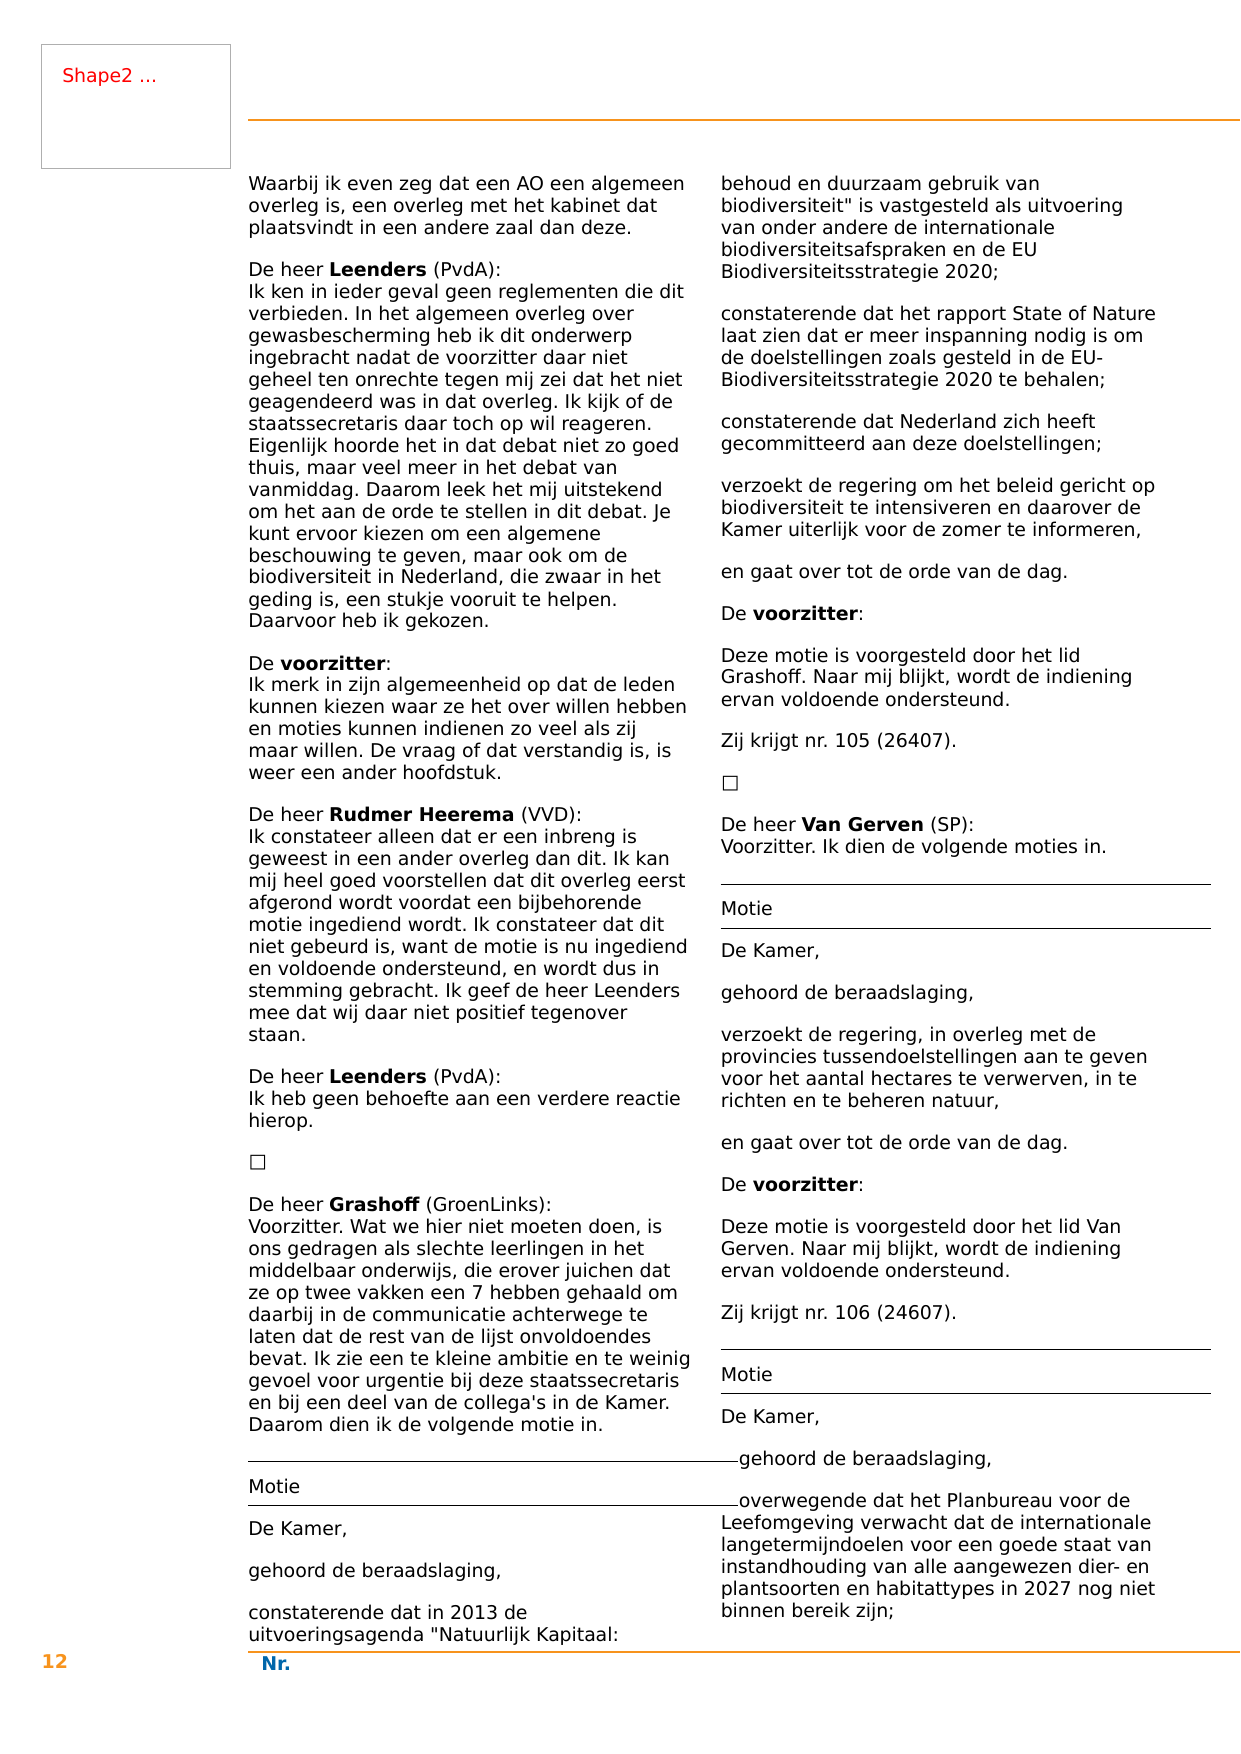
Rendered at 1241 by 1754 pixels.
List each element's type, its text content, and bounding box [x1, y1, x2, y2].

text De Kamer, [721, 1406, 1163, 1428]
text Motie [721, 1364, 1163, 1386]
text De voorzitter: [721, 602, 1163, 624]
text Deze motie is voorgesteld door het lid Grashoff. Naar mij blijkt, wordt de indiening ervan voldoende ondersteund. [721, 644, 1163, 710]
text De Kamer, [248, 1518, 691, 1539]
text Motie [721, 898, 1163, 920]
text en gaat over tot de orde van de dag. [721, 1132, 1163, 1154]
text gehoord de beraadslaging, [248, 1559, 691, 1582]
text Zij krijgt nr. 105 (26407). [721, 730, 1163, 752]
text en gaat over tot de orde van de dag. [721, 561, 1163, 582]
text behoud en duurzaam gebruik van biodiversiteit" is vastgesteld als uitvoering van onder andere de internationale biodiversiteitsafspraken en de EU Biodiversiteitsstrategie 2020; [721, 173, 1163, 283]
text gehoord de beraadslaging, [721, 982, 1163, 1004]
text Ik heb geen behoefte aan een verdere reactie hierop. [248, 1088, 691, 1132]
text De heer Grashoff (GroenLinks): [248, 1194, 691, 1216]
text De Kamer, [721, 940, 1163, 962]
text De heer Van Gerven (SP): [721, 814, 1163, 836]
text Voorzitter. Wat we hier niet moeten doen, is ons gedragen als slechte leerlingen in het middelbaar onderwijs, die erover juichen dat ze op twee vakken een 7 hebben gehaald om daarbij in de communicatie achterwege te laten dat de rest van de lijst onvoldoendes bevat. Ik zie een te kleine ambitie en te weinig gevoel voor urgentie bij deze staatssecretaris en bij een deel van de collega's in de Kamer. Daarom dien ik de volgende motie in. [248, 1216, 691, 1436]
text Ik merk in zijn algemeenheid op dat de leden kunnen kiezen waar ze het over willen hebben en moties kunnen indienen zo veel als zij maar willen. De vraag of dat verstandig is, is weer een ander hoofdstuk. [248, 674, 691, 784]
text overwegende dat het Planbureau voor de Leefomgeving verwacht dat de internationale langetermijndoelen voor een goede staat van instandhouding van alle aangewezen dier- en plantsoorten en habitattypes in 2027 nog niet binnen bereik zijn; [721, 1490, 1163, 1622]
text De voorzitter: [721, 1174, 1163, 1196]
text constaterende dat Nederland zich heeft gecommitteerd aan deze doelstellingen; [721, 411, 1163, 454]
text De heer Rudmer Heerema (VVD): [248, 804, 691, 826]
text gehoord de beraadslaging, [721, 1448, 1163, 1470]
text Motie [248, 1476, 691, 1498]
text verzoekt de regering om het beleid gericht op biodiversiteit te intensiveren en daarover de Kamer uiterlijk voor de zomer te informeren, [721, 474, 1163, 541]
text Ik constateer alleen dat er een inbreng is geweest in een ander overleg dan dit. Ik kan mij heel goed voorstellen dat dit overleg eerst afgerond wordt voordat een bijbehorende motie ingediend wordt. Ik constateer dat dit niet gebeurd is, want de motie is nu ingediend en voldoende ondersteund, en wordt dus in stemming gebracht. Ik geef de heer Leenders mee dat wij daar niet positief tegenover staan. [248, 826, 691, 1046]
text Ik ken in ieder geval geen reglementen die dit verbieden. In het algemeen overleg over gewasbescherming heb ik dit onderwerp ingebracht nadat de voorzitter daar niet geheel ten onrechte tegen mij zei dat het niet geagendeerd was in dat overleg. Ik kijk of de staatssecretaris daar toch op wil reageren. Eigenlijk hoorde het in dat debat niet zo goed thuis, maar veel meer in het debat van vanmiddag. Daarom leek het mij uitstekend om het aan de orde te stellen in dit debat. Je kunt ervoor kiezen om een algemene beschouwing te geven, maar ook om de biodiversiteit in Nederland, die zwaar in het geding is, een stukje vooruit te helpen. Daarvoor heb ik gekozen. [248, 281, 691, 632]
text verzoekt de regering, in overleg met de provincies tussendoelstellingen aan te geven voor het aantal hectares te verwerven, in te richten en te beheren natuur, [721, 1024, 1163, 1112]
text De heer Leenders (PvdA): [248, 259, 691, 281]
text constaterende dat in 2013 de uitvoeringsagenda "Natuurlijk Kapitaal: [248, 1602, 691, 1646]
text ⬜ [721, 772, 1163, 794]
text Voorzitter. Ik dien de volgende moties in. [721, 836, 1163, 858]
text De voorzitter: [248, 652, 691, 674]
text Deze motie is voorgesteld door het lid Van Gerven. Naar mij blijkt, wordt de indiening ervan voldoende ondersteund. [721, 1216, 1163, 1282]
text De heer Leenders (PvdA): [248, 1066, 691, 1088]
text constaterende dat het rapport State of Nature laat zien dat er meer inspanning nodig is om de doelstellingen zoals gesteld in de EU-Biodiversiteitsstrategie 2020 te behalen; [721, 303, 1163, 391]
text ⬜ [248, 1152, 691, 1174]
text Zij krijgt nr. 106 (24607). [721, 1302, 1163, 1324]
text Waarbij ik even zeg dat een AO een algemeen overleg is, een overleg met het kabinet dat plaatsvindt in een andere zaal dan deze. [248, 173, 691, 239]
